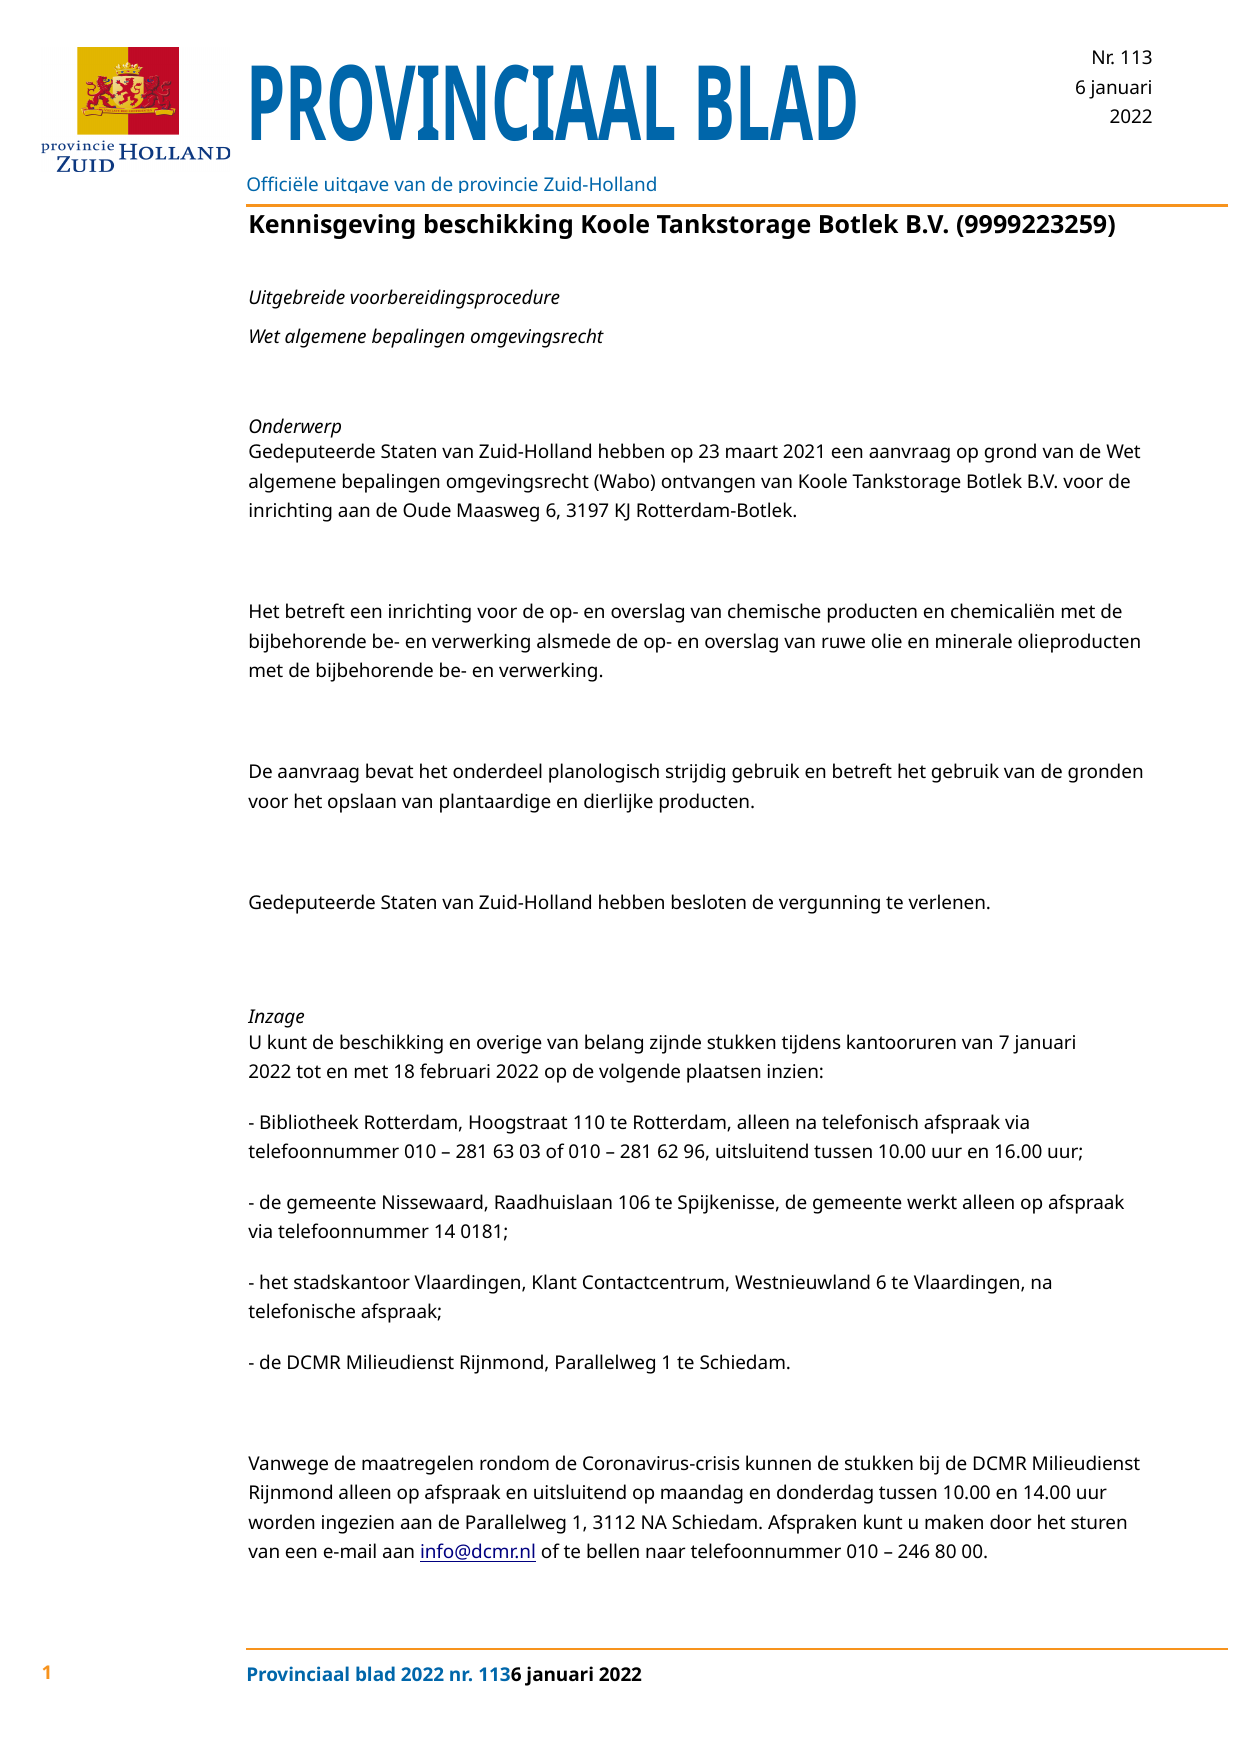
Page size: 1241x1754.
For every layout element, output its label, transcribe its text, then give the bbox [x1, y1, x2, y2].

text Vanwege de maatregelen rondom de Coronavirus-crisis kunnen de stukken bij de DCMR Milieudienst Rijnmond alleen op afspraak en uitsluitend op maandag en donderdag tussen 10.00 en 14.00 uur worden ingezien aan de Parallelweg 1, 3112 NA Schiedam. Afspraken kunt u maken door het sturen van een e-mail aan info@dcmr.nl of te bellen naar telefoonnummer 010 – 246 80 00. [248, 1450, 1152, 1564]
text - de gemeente Nissewaard, Raadhuislaan 106 te Spijkenisse, de gemeente werkt alleen op afspraak via telefoonnummer 14 0181; [248, 1189, 1152, 1244]
text U kunt de beschikking en overige van belang zijnde stukken tijdens kantooruren van 7 januari 2022 tot en met 18 februari 2022 op de volgende plaatsen inzien: [248, 1029, 1152, 1084]
text Gedeputeerde Staten van Zuid-Holland hebben besloten de vergunning te verlenen. [248, 889, 1152, 915]
text - Bibliotheek Rotterdam, Hoogstraat 110 te Rotterdam, alleen na telefonisch afspraak via telefoonnummer 010 – 281 63 03 of 010 – 281 62 96, uitsluitend tussen 10.00 uur en 16.00 uur; [248, 1109, 1152, 1164]
text Wet algemene bepalingen omgevingsrecht [248, 323, 1152, 349]
text - het stadskantoor Vlaardingen, Klant Contactcentrum, Westnieuwland 6 te Vlaardingen, na telefonische afspraak; [248, 1269, 1152, 1324]
text Inzage [248, 1003, 1152, 1029]
text Onderwerp [248, 413, 1152, 438]
text Uitgebreide voorbereidingsprocedure [248, 284, 1152, 309]
text Gedeputeerde Staten van Zuid-Holland hebben op 23 maart 2021 een aanvraag op grond van de Wet algemene bepalingen omgevingsrecht (Wabo) ontvangen van Koole Tankstorage Botlek B.V. voor de inrichting aan de Oude Maasweg 6, 3197 KJ Rotterdam-Botlek. [248, 438, 1152, 523]
text De aanvraag bevat het onderdeel planologisch strijdig gebruik en betreft het gebruik van de gronden voor het opslaan van plantaardige en dierlijke producten. [248, 758, 1152, 814]
text - de DCMR Milieudienst Rijnmond, Parallelweg 1 te Schiedam. [248, 1349, 1152, 1375]
text Het betreft een inrichting voor de op- en overslag van chemische producten en chemicaliën met de bijbehorende be- en verwerking alsmede de op- en overslag van ruwe olie en minerale olieproducten met de bijbehorende be- en verwerking. [248, 598, 1152, 683]
text Kennisgeving beschikking Koole Tankstorage Botlek B.V. (9999223259) [248, 207, 1152, 241]
picture [41, 47, 231, 172]
